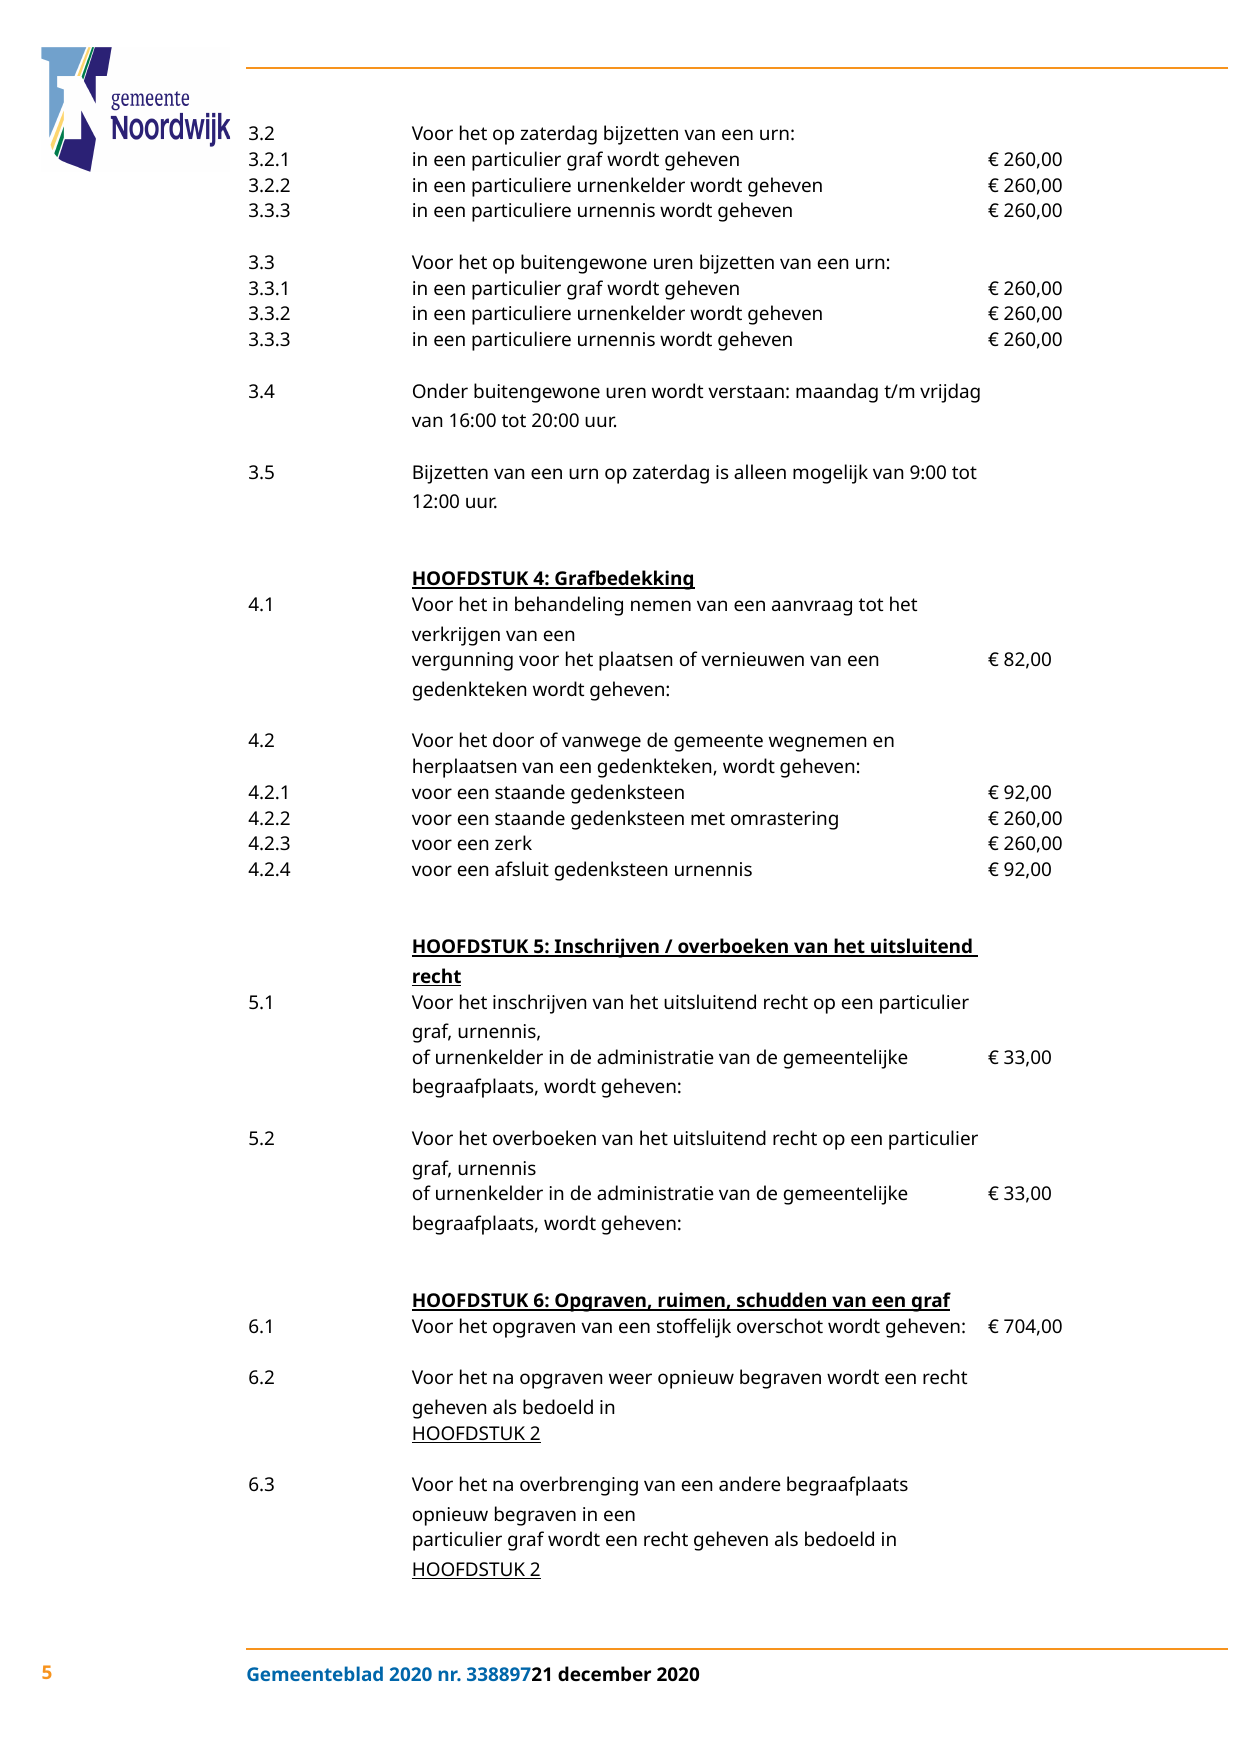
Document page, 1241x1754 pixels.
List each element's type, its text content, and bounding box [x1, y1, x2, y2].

table_cell 4.2.3 [248, 831, 412, 856]
table_cell [248, 908, 412, 933]
table_cell Voor het op zaterdag bijzetten van een urn: [412, 121, 988, 146]
table_cell [248, 433, 412, 459]
table_cell [988, 249, 1152, 275]
table_cell [412, 514, 988, 540]
table_cell [988, 1100, 1152, 1125]
table_cell [248, 1582, 412, 1608]
table_cell [988, 1420, 1152, 1446]
table_cell 3.2.1 [248, 146, 412, 172]
table_cell 6.2 [248, 1365, 412, 1420]
table_cell [248, 95, 412, 121]
table_cell [988, 1527, 1152, 1582]
table_cell 3.2 [248, 121, 412, 146]
table_cell € 92,00 [988, 856, 1152, 882]
table_cell [988, 1287, 1152, 1313]
table_cell [988, 1471, 1152, 1527]
table_cell Onder buitengewone uren wordt verstaan: maandag t/m vrijdag van 16:00 tot 20:00 uur. [412, 378, 988, 433]
table_cell [988, 378, 1152, 433]
table_cell € 704,00 [988, 1313, 1152, 1339]
table_cell 4.2.4 [248, 856, 412, 882]
table_cell € 260,00 [988, 198, 1152, 223]
table_cell [988, 1262, 1152, 1287]
table_cell [412, 224, 988, 249]
table_cell [248, 1420, 412, 1446]
table_cell Voor het door of vanwege de gemeente wegnemen en [412, 728, 988, 753]
table_cell [988, 728, 1152, 753]
table_cell € 82,00 [988, 647, 1152, 702]
table_cell [988, 908, 1152, 933]
table_cell [988, 459, 1152, 514]
table_cell Voor het op buitengewone uren bijzetten van een urn: [412, 249, 988, 275]
table_cell [988, 95, 1152, 121]
table_cell [988, 1446, 1152, 1471]
table_cell 4.2.1 [248, 779, 412, 805]
table_cell [248, 540, 412, 566]
table_cell 5.2 [248, 1125, 412, 1181]
table_cell 3.2.2 [248, 172, 412, 198]
table_cell 5.1 [248, 989, 412, 1044]
table_cell [988, 754, 1152, 779]
table_cell [248, 1181, 412, 1236]
table_cell [412, 882, 988, 908]
table_cell Voor het na opgraven weer opnieuw begraven wordt een recht geheven als bedoeld in [412, 1365, 988, 1420]
table_cell voor een zerk [412, 831, 988, 856]
table_cell [248, 1262, 412, 1287]
table_cell [412, 352, 988, 378]
table_cell [412, 1262, 988, 1287]
table_cell HOOFDSTUK 6: Opgraven, ruimen, schudden van een graf [412, 1287, 988, 1313]
table_cell [412, 540, 988, 566]
table_cell [248, 702, 412, 728]
table_cell [248, 1527, 412, 1582]
table_cell [412, 1582, 988, 1608]
table_cell [988, 224, 1152, 249]
table_cell [988, 882, 1152, 908]
table_cell [988, 591, 1152, 647]
table_cell in een particulier graf wordt geheven [412, 146, 988, 172]
table_cell voor een staande gedenksteen met omrastering [412, 805, 988, 831]
table_cell [248, 352, 412, 378]
table_cell [248, 1446, 412, 1471]
table_cell 6.1 [248, 1313, 412, 1339]
table_cell in een particulier graf wordt geheven [412, 275, 988, 301]
table_cell in een particuliere urnennis wordt geheven [412, 326, 988, 352]
table_cell [988, 1365, 1152, 1420]
table_cell 4.2 [248, 728, 412, 753]
table_cell € 33,00 [988, 1181, 1152, 1236]
table_cell [248, 566, 412, 591]
table_cell € 260,00 [988, 805, 1152, 831]
table_cell voor een staande gedenksteen [412, 779, 988, 805]
table_cell [248, 934, 412, 989]
table_cell € 260,00 [988, 326, 1152, 352]
table_cell of urnenkelder in de administratie van de gemeentelijke begraafplaats, wordt geheven: [412, 1181, 988, 1236]
table_cell [988, 1125, 1152, 1181]
table_cell € 260,00 [988, 831, 1152, 856]
table_cell Voor het opgraven van een stoffelijk overschot wordt geheven: [412, 1313, 988, 1339]
table_cell in een particuliere urnenkelder wordt geheven [412, 172, 988, 198]
table_cell [248, 1044, 412, 1099]
table_cell HOOFDSTUK 4: Grafbedekking [412, 566, 988, 591]
table_cell [988, 1236, 1152, 1262]
table_cell [988, 540, 1152, 566]
table_cell [248, 754, 412, 779]
table_cell [248, 1287, 412, 1313]
table_cell HOOFDSTUK 5: Inschrijven / overboeken van het uitsluitend recht [412, 934, 988, 989]
table_cell [988, 1582, 1152, 1608]
table_cell [412, 1236, 988, 1262]
table_cell [988, 566, 1152, 591]
table_cell [412, 1100, 988, 1125]
table_cell in een particuliere urnennis wordt geheven [412, 198, 988, 223]
table_cell of urnenkelder in de administratie van de gemeentelijke begraafplaats, wordt geheven: [412, 1044, 988, 1099]
table_cell Voor het na overbrenging van een andere begraafplaats opnieuw begraven in een [412, 1471, 988, 1527]
table_cell [988, 433, 1152, 459]
table_cell [988, 352, 1152, 378]
table_cell [248, 1236, 412, 1262]
table_cell 3.3 [248, 249, 412, 275]
table_cell [248, 1339, 412, 1364]
table_cell [412, 1339, 988, 1364]
picture [41, 47, 231, 172]
table_cell 3.3.3 [248, 326, 412, 352]
table_cell [412, 1446, 988, 1471]
table_cell € 92,00 [988, 779, 1152, 805]
table_cell [988, 514, 1152, 540]
table_cell [248, 647, 412, 702]
table_cell € 260,00 [988, 275, 1152, 301]
table_cell [248, 1100, 412, 1125]
table_cell HOOFDSTUK 2 [412, 1420, 988, 1446]
table_cell [412, 702, 988, 728]
table_cell 3.5 [248, 459, 412, 514]
table_cell 4.2.2 [248, 805, 412, 831]
table_cell Bijzetten van een urn op zaterdag is alleen mogelijk van 9:00 tot 12:00 uur. [412, 459, 988, 514]
table_cell [988, 989, 1152, 1044]
table_cell Voor het inschrijven van het uitsluitend recht op een particulier graf, urnennis, [412, 989, 988, 1044]
table_cell [988, 702, 1152, 728]
table_cell 4.1 [248, 591, 412, 647]
table_cell voor een afsluit gedenksteen urnennis [412, 856, 988, 882]
table_cell [412, 908, 988, 933]
table_cell € 260,00 [988, 146, 1152, 172]
table_cell vergunning voor het plaatsen of vernieuwen van een gedenkteken wordt geheven: [412, 647, 988, 702]
table_cell [412, 433, 988, 459]
table_cell in een particuliere urnenkelder wordt geheven [412, 301, 988, 326]
table_cell [248, 882, 412, 908]
table_cell [248, 514, 412, 540]
table_cell € 33,00 [988, 1044, 1152, 1099]
table_cell particulier graf wordt een recht geheven als bedoeld in HOOFDSTUK 2 [412, 1527, 988, 1582]
table_cell € 260,00 [988, 172, 1152, 198]
table_cell 6.3 [248, 1471, 412, 1527]
table_cell 3.3.1 [248, 275, 412, 301]
table_cell [248, 224, 412, 249]
table_cell 3.3.2 [248, 301, 412, 326]
table_cell 3.3.3 [248, 198, 412, 223]
table_cell [412, 95, 988, 121]
table_cell Voor het overboeken van het uitsluitend recht op een particulier graf, urnennis [412, 1125, 988, 1181]
table_cell [988, 121, 1152, 146]
table_cell herplaatsen van een gedenkteken, wordt geheven: [412, 754, 988, 779]
table_cell [988, 934, 1152, 989]
table_cell Voor het in behandeling nemen van een aanvraag tot het verkrijgen van een [412, 591, 988, 647]
table_cell [988, 1339, 1152, 1364]
table_cell 3.4 [248, 378, 412, 433]
table_cell € 260,00 [988, 301, 1152, 326]
